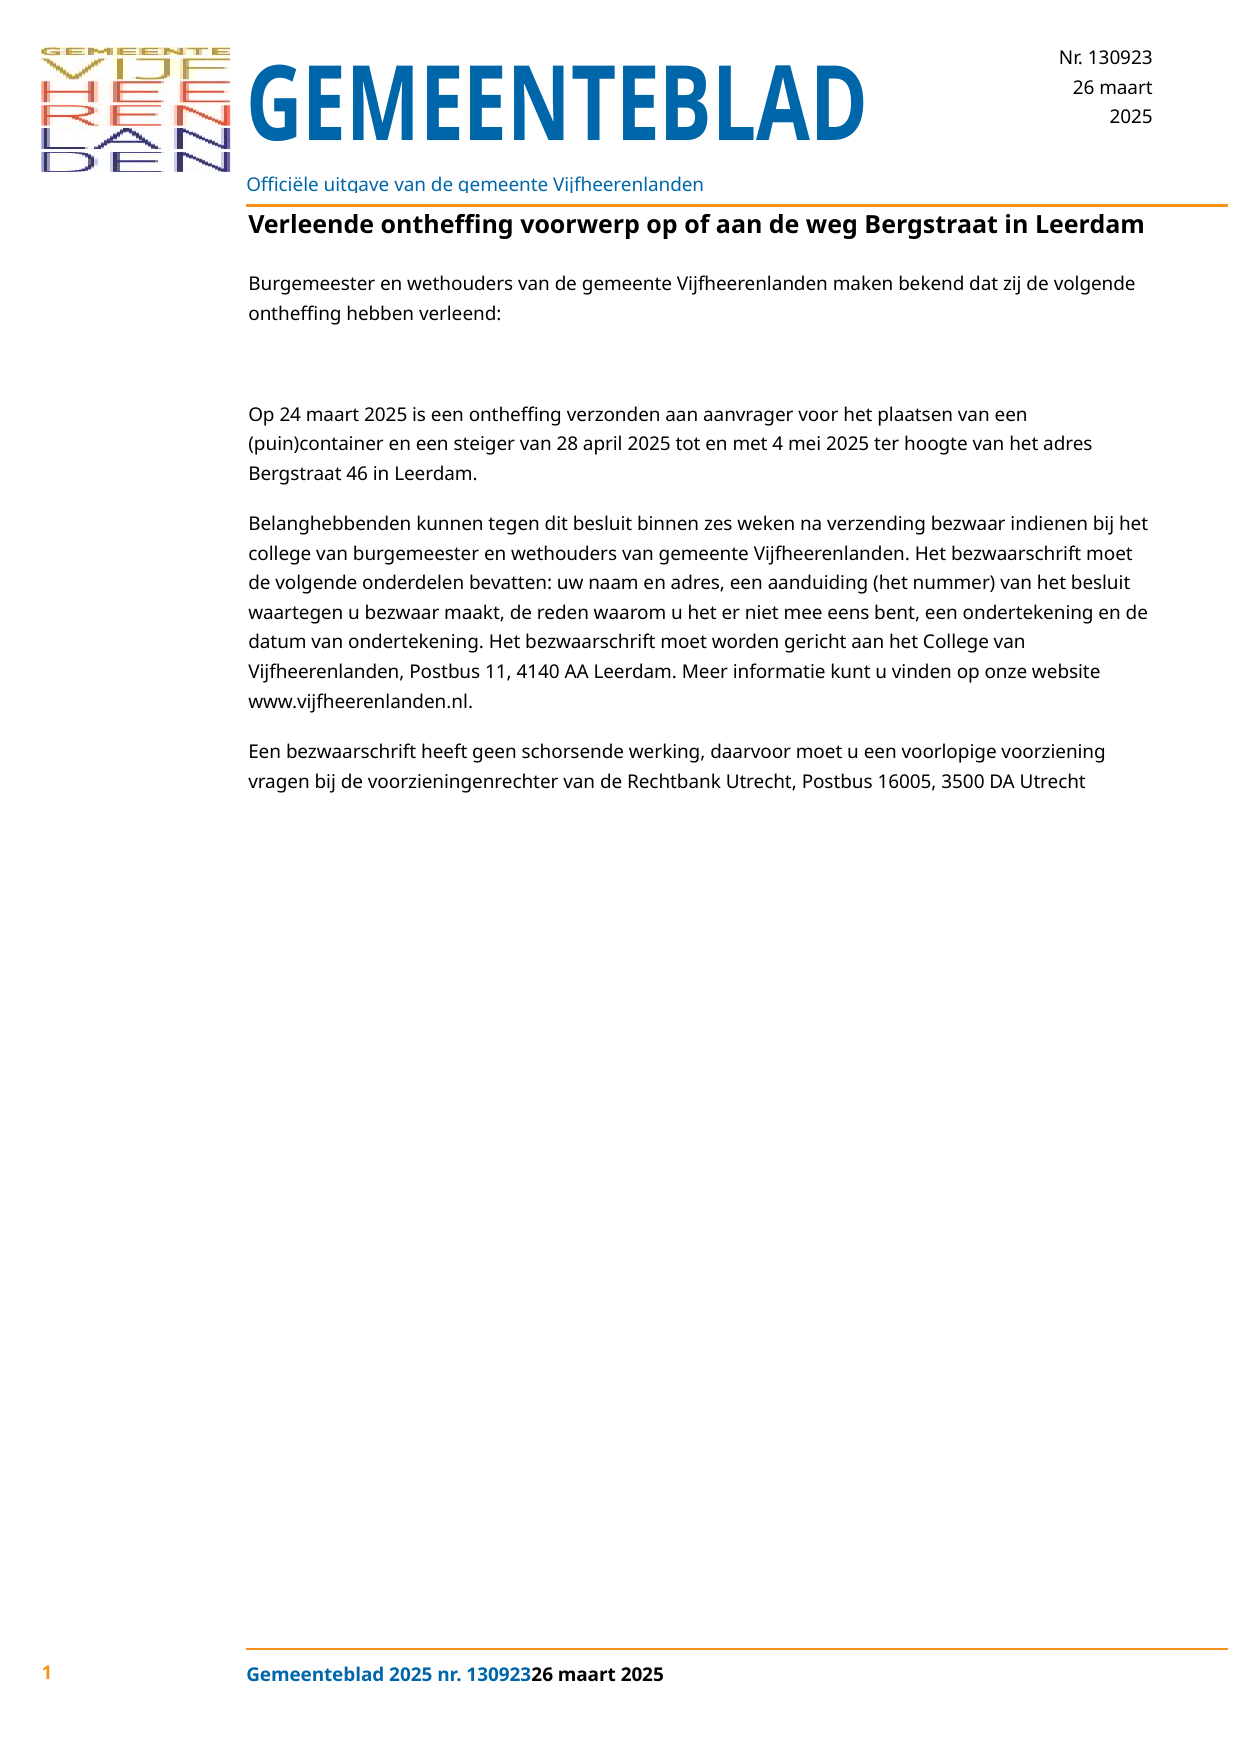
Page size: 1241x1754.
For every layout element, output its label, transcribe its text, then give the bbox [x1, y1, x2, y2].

text Belanghebbenden kunnen tegen dit besluit binnen zes weken na verzending bezwaar indienen bij het college van burgemeester en wethouders van gemeente Vijfheerenlanden. Het bezwaarschrift moet de volgende onderdelen bevatten: uw naam en adres, een aanduiding (het nummer) van het besluit waartegen u bezwaar maakt, de reden waarom u het er niet mee eens bent, een ondertekening en de datum van ondertekening. Het bezwaarschrift moet worden gericht aan het College van Vijfheerenlanden, Postbus 11, 4140 AA Leerdam. Meer informatie kunt u vinden op onze website www.vijfheerenlanden.nl. [248, 510, 1152, 713]
text Een bezwaarschrift heeft geen schorsende werking, daarvoor moet u een voorlopige voorziening vragen bij de voorzieningenrechter van de Rechtbank Utrecht, Postbus 16005, 3500 DA Utrecht [248, 738, 1152, 793]
text Op 24 maart 2025 is een ontheffing verzonden aan aanvrager voor het plaatsen van een (puin)container en een steiger van 28 april 2025 tot en met 4 mei 2025 ter hoogte van het adres Bergstraat 46 in Leerdam. [248, 401, 1152, 486]
text Burgemeester en wethouders van de gemeente Vijfheerenlanden maken bekend dat zij de volgende ontheffing hebben verleend: [248, 270, 1152, 326]
text Verleende ontheffing voorwerp op of aan de weg Bergstraat in Leerdam [248, 207, 1152, 241]
picture [41, 47, 231, 172]
